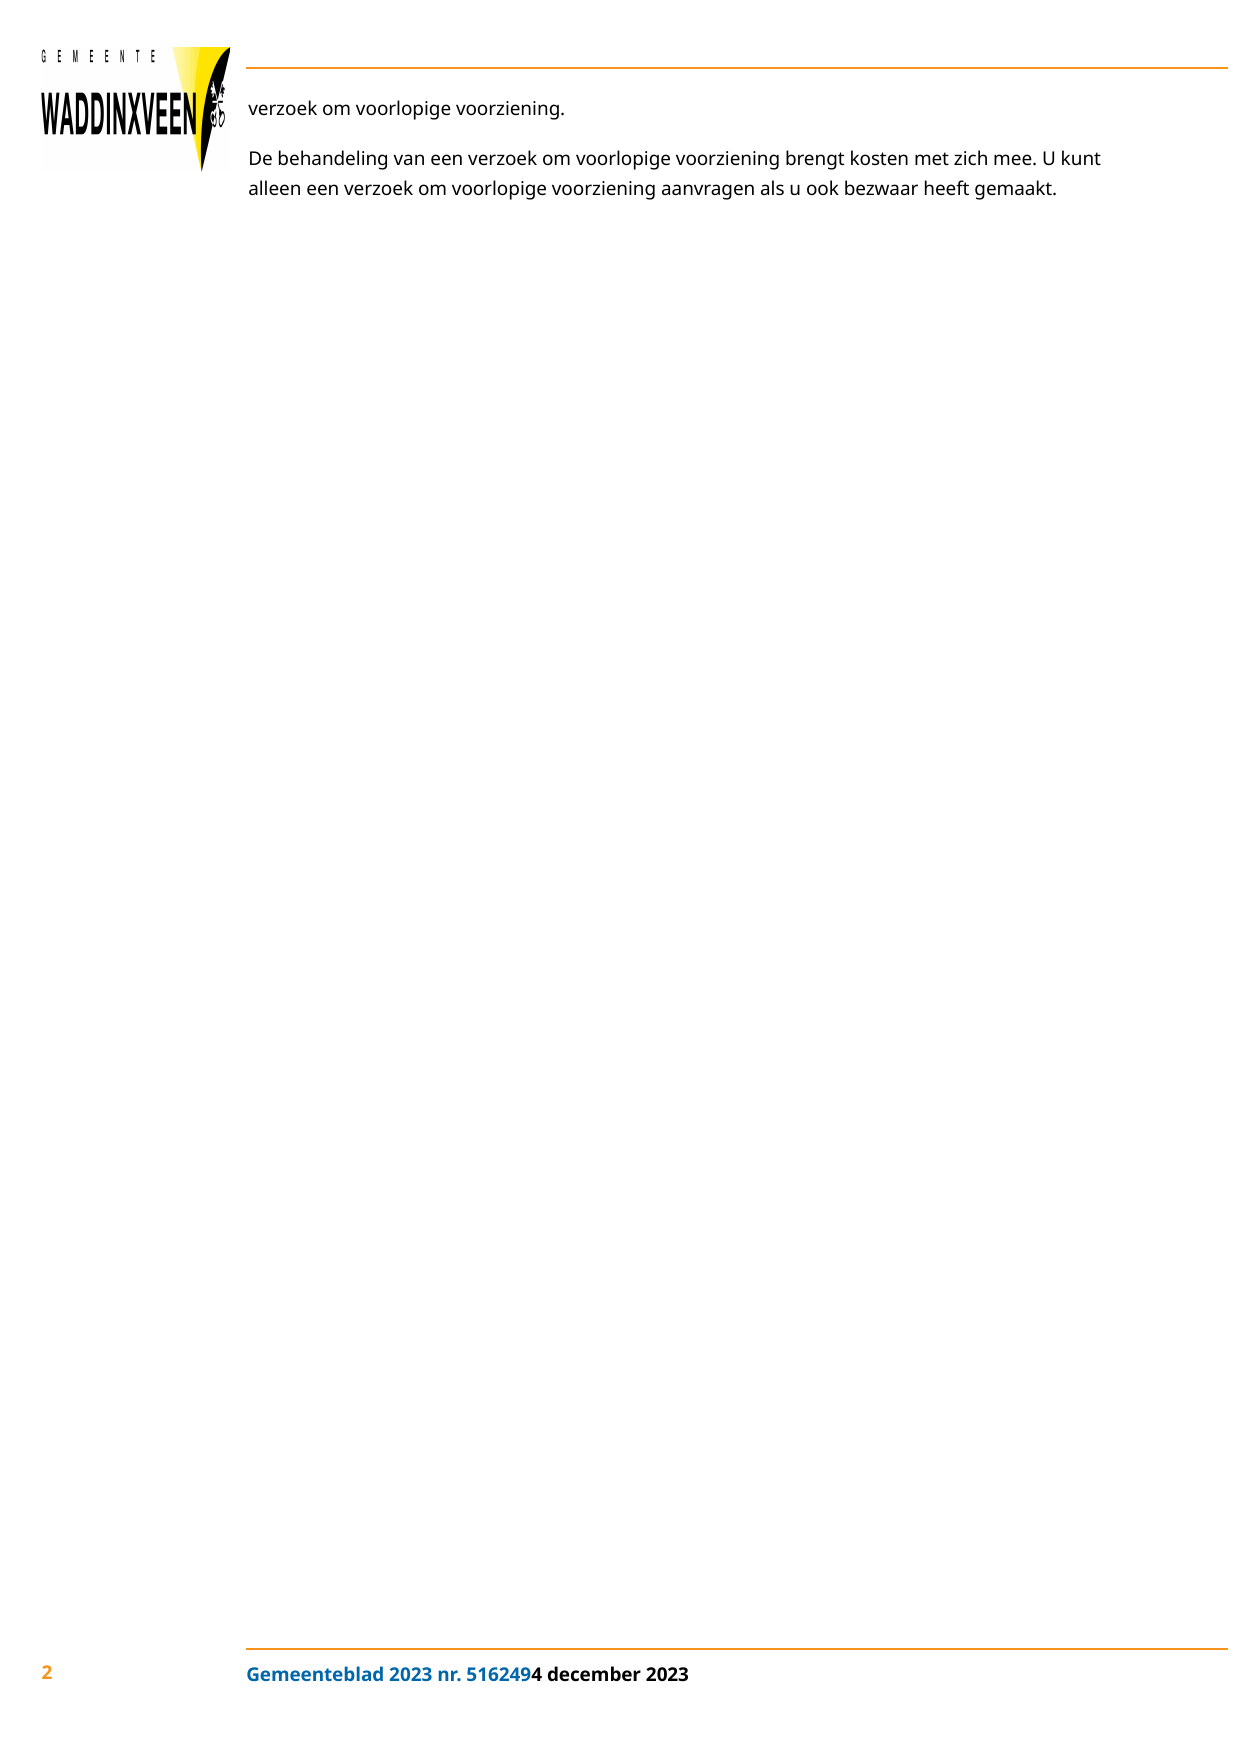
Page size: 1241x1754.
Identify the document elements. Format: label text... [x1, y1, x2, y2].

picture [41, 47, 231, 172]
text verzoek om voorlopige voorziening. [248, 95, 1152, 121]
text De behandeling van een verzoek om voorlopige voorziening brengt kosten met zich mee. U kunt alleen een verzoek om voorlopige voorziening aanvragen als u ook bezwaar heeft gemaakt. [248, 145, 1152, 201]
